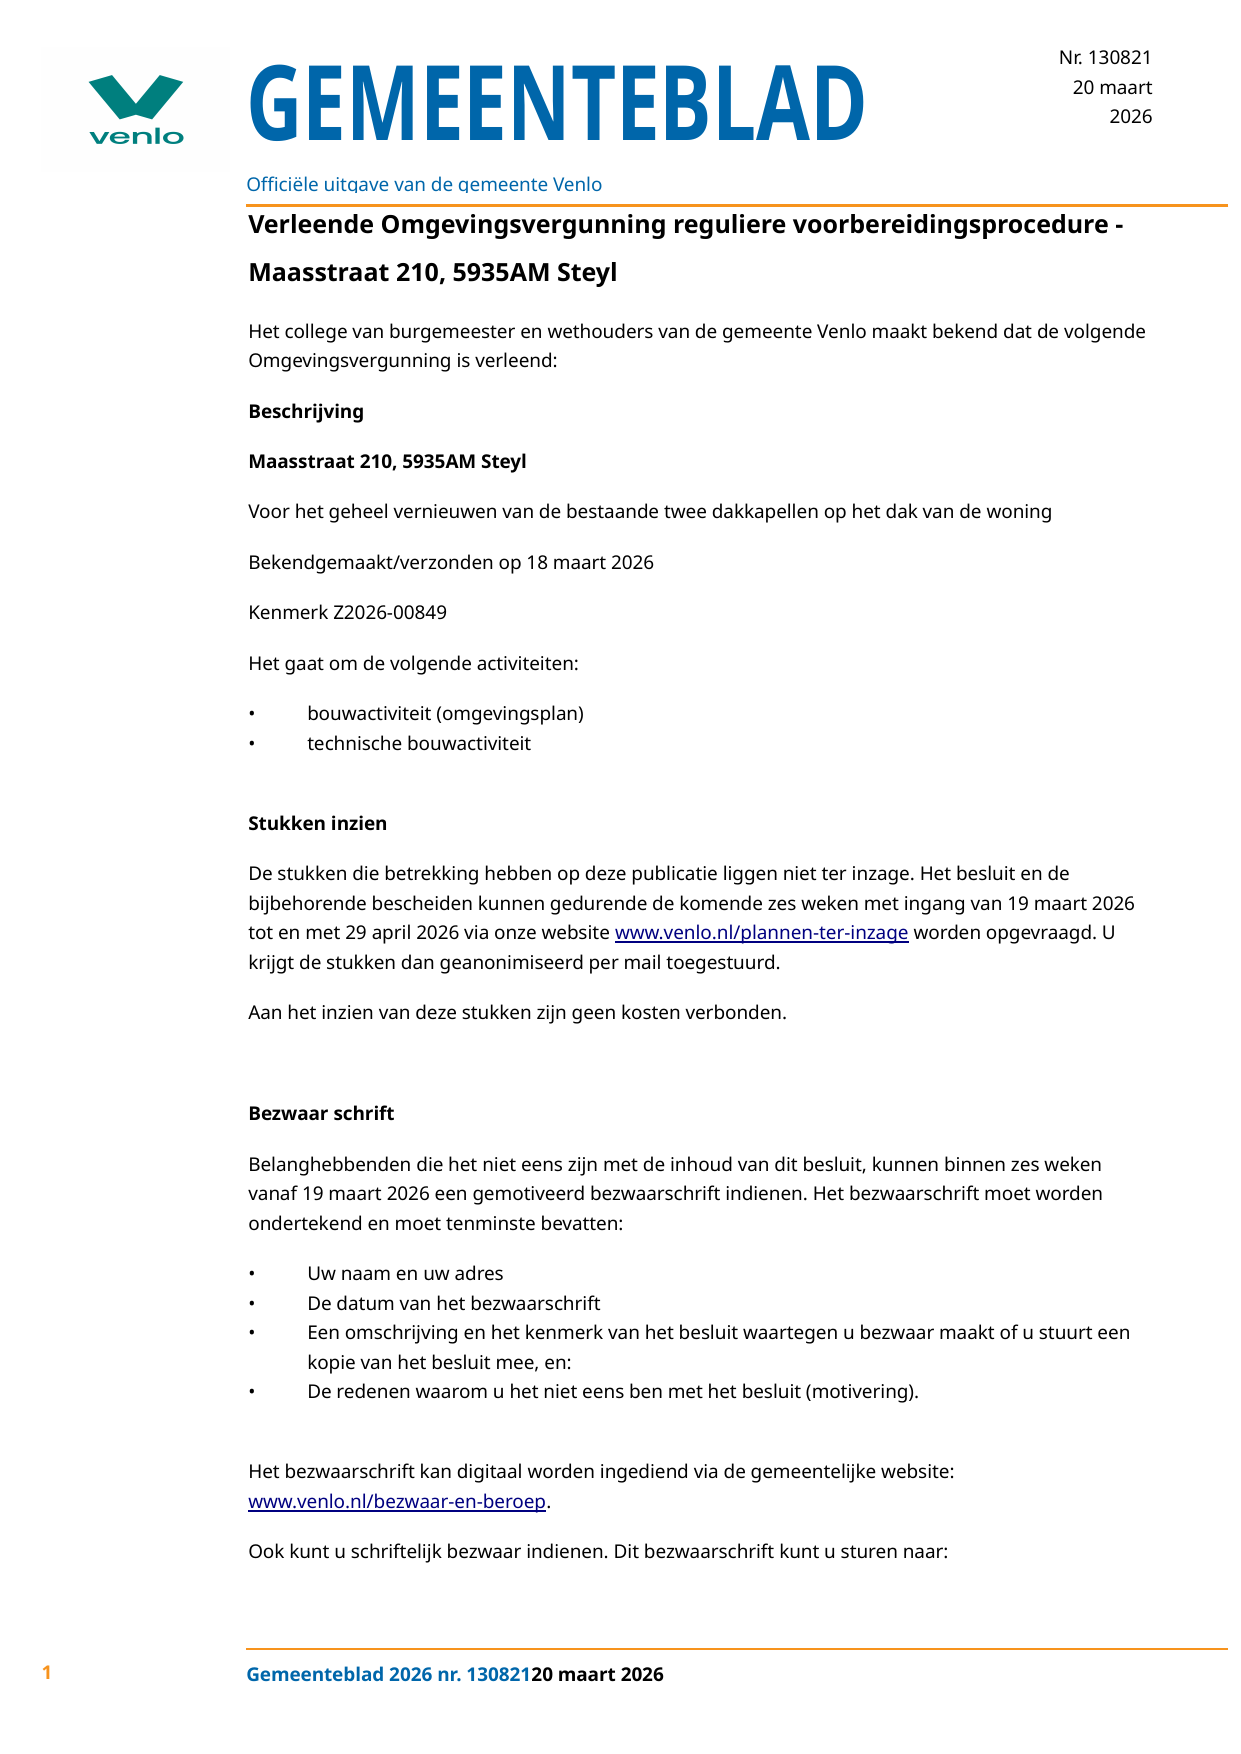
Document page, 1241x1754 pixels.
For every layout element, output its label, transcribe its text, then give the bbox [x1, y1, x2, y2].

list De datum van het bezwaarschrift [248, 1290, 1152, 1316]
text Het gaat om de volgende activiteiten: [248, 650, 1152, 676]
text Bezwaar schrift [248, 1100, 1152, 1126]
list technische bouwactiviteit [248, 730, 1152, 756]
text De stukken die betrekking hebben op deze publicatie liggen niet ter inzage. Het besluit en de bijbehorende bescheiden kunnen gedurende de komende zes weken met ingang van 19 maart 2026 tot en met 29 april 2026 via onze website www.venlo.nl/plannen-ter-inzage worden opgevraagd. U krijgt de stukken dan geanonimiseerd per mail toegestuurd. [248, 860, 1152, 975]
list Uw naam en uw adres [248, 1260, 1152, 1286]
text Belanghebbenden die het niet eens zijn met de inhoud van dit besluit, kunnen binnen zes weken vanaf 19 maart 2026 een gemotiveerd bezwaarschrift indienen. Het bezwaarschrift moet worden ondertekend en moet tenminste bevatten: [248, 1151, 1152, 1236]
text Beschrijving [248, 398, 1152, 424]
text Ook kunt u schriftelijk bezwaar indienen. Dit bezwaarschrift kunt u sturen naar: [248, 1539, 1152, 1564]
list De redenen waarom u het niet eens ben met het besluit (motivering). [248, 1379, 1152, 1404]
list Een omschrijving en het kenmerk van het besluit waartegen u bezwaar maakt of u stuurt een kopie van het besluit mee, en: [248, 1319, 1152, 1375]
text Het college van burgemeester en wethouders van de gemeente Venlo maakt bekend dat de volgende Omgevingsvergunning is verleend: [248, 318, 1152, 373]
text Kenmerk Z2026-00849 [248, 599, 1152, 625]
text Het bezwaarschrift kan digitaal worden ingediend via de gemeentelijke website: www.venlo.nl/bezwaar-en-beroep. [248, 1459, 1152, 1514]
text Maasstraat 210, 5935AM Steyl [248, 448, 1152, 474]
text Bekendgemaakt/verzonden op 18 maart 2026 [248, 549, 1152, 575]
text Voor het geheel vernieuwen van de bestaande twee dakkapellen op het dak van de woning [248, 499, 1152, 524]
text Stukken inzien [248, 810, 1152, 836]
list bouwactiviteit (omgevingsplan) [248, 700, 1152, 726]
picture [41, 47, 231, 172]
text Verleende Omgevingsvergunning reguliere voorbereidingsprocedure - Maasstraat 210, 5935AM Steyl [248, 207, 1152, 288]
text Aan het inzien van deze stukken zijn geen kosten verbonden. [248, 999, 1152, 1025]
